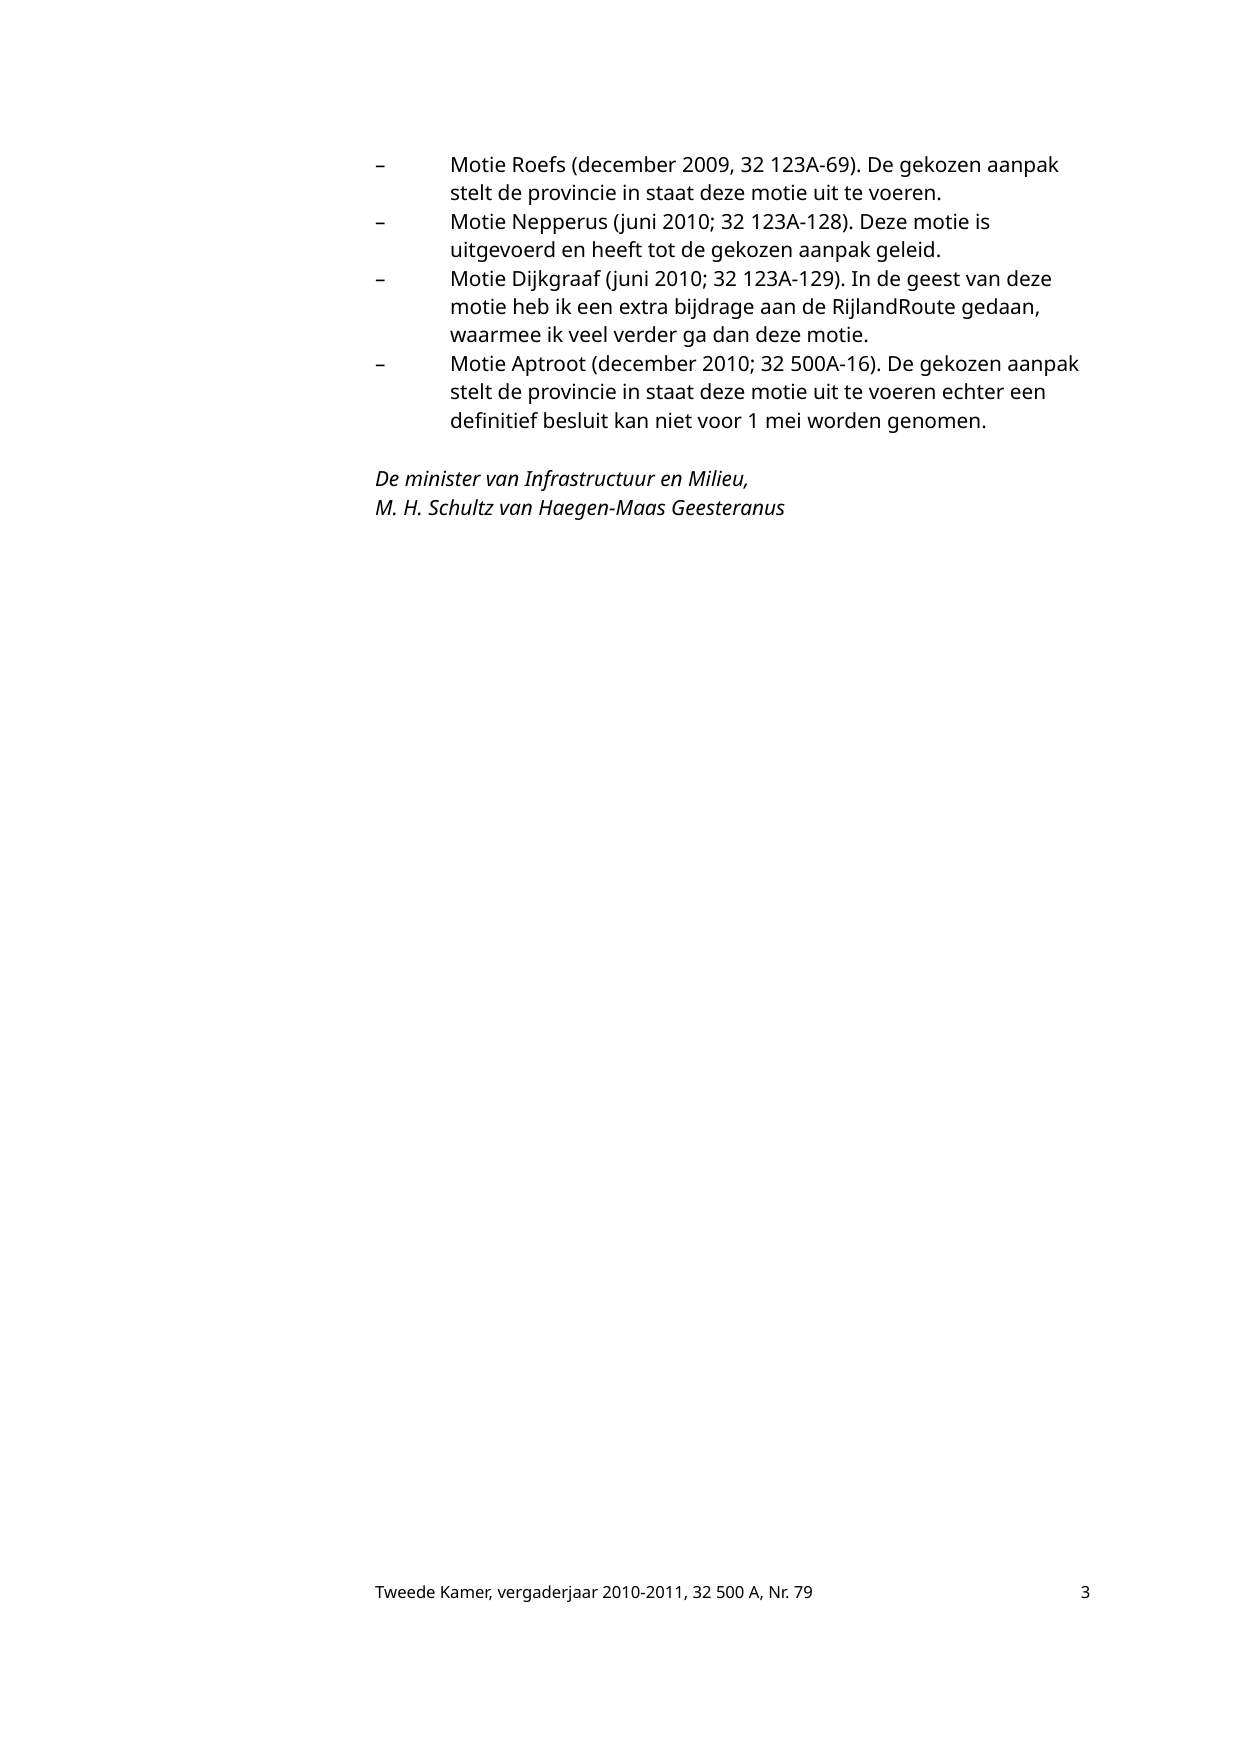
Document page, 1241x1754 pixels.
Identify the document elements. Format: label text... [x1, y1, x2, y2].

text M. H. Schultz van Haegen-Maas Geesteranus [375, 493, 1090, 521]
list Motie Aptroot (december 2010; 32 500A-16). De gekozen aanpak stelt de provincie in staat deze motie uit te voeren echter een definitief besluit kan niet voor 1 mei worden genomen. [375, 349, 1090, 434]
list Motie Dijkgraaf (juni 2010; 32 123A-129). In de geest van deze motie heb ik een extra bijdrage aan de RijlandRoute gedaan, waarmee ik veel verder ga dan deze motie. [375, 264, 1090, 349]
list Motie Roefs (december 2009, 32 123A-69). De gekozen aanpak stelt de provincie in staat deze motie uit te voeren. [375, 150, 1090, 207]
text De minister van Infrastructuur en Milieu, [375, 464, 1090, 493]
list Motie Nepperus (juni 2010; 32 123A-128). Deze motie is uitgevoerd en heeft tot de gekozen aanpak geleid. [375, 207, 1090, 264]
